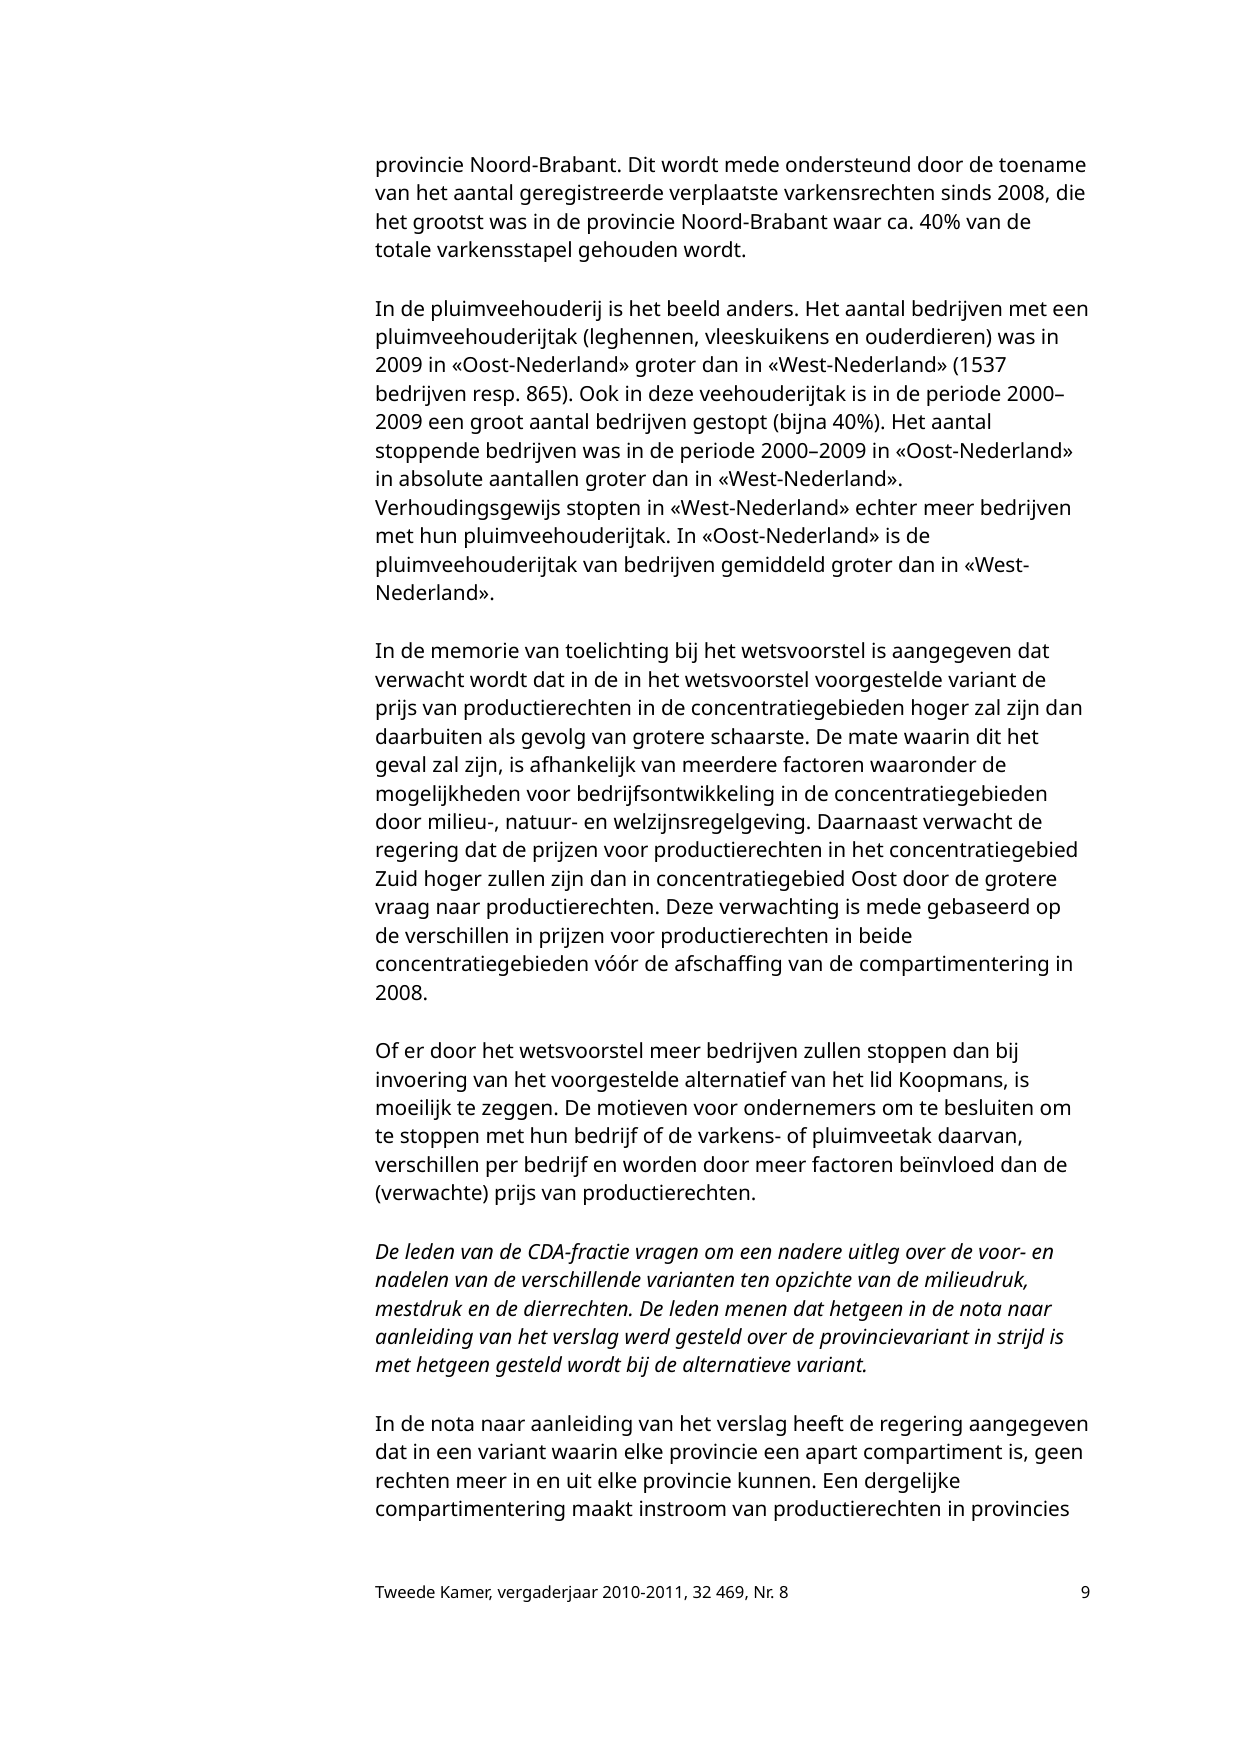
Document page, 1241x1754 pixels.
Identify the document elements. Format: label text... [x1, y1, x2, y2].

text In de nota naar aanleiding van het verslag heeft de regering aangegeven dat in een variant waarin elke provincie een apart compartiment is, geen rechten meer in en uit elke provincie kunnen. Een dergelijke compartimentering maakt instroom van productierechten in provincies [375, 1409, 1090, 1523]
text provincie Noord-Brabant. Dit wordt mede ondersteund door de toename van het aantal geregistreerde verplaatste varkensrechten sinds 2008, die het grootst was in de provincie Noord-Brabant waar ca. 40% van de totale varkensstapel gehouden wordt. [375, 150, 1090, 264]
text In de memorie van toelichting bij het wetsvoorstel is aangegeven dat verwacht wordt dat in de in het wetsvoorstel voorgestelde variant de prijs van productierechten in de concentratiegebieden hoger zal zijn dan daarbuiten als gevolg van grotere schaarste. De mate waarin dit het geval zal zijn, is afhankelijk van meerdere factoren waaronder de mogelijkheden voor bedrijfsontwikkeling in de concentratiegebieden door milieu-, natuur- en welzijnsregelgeving. Daarnaast verwacht de regering dat de prijzen voor productierechten in het concentratiegebied Zuid hoger zullen zijn dan in concentratiegebied Oost door de grotere vraag naar productierechten. Deze verwachting is mede gebaseerd op de verschillen in prijzen voor productierechten in beide concentratiegebieden vóór de afschaffing van de compartimentering in 2008. [375, 637, 1090, 1006]
text De leden van de CDA-fractie vragen om een nadere uitleg over de voor- en nadelen van de verschillende varianten ten opzichte van de milieudruk, mestdruk en de dierrechten. De leden menen dat hetgeen in de nota naar aanleiding van het verslag werd gesteld over de provincievariant in strijd is met hetgeen gesteld wordt bij de alternatieve variant. [375, 1237, 1090, 1379]
text In de pluimveehouderij is het beeld anders. Het aantal bedrijven met een pluimveehouderijtak (leghennen, vleeskuikens en ouderdieren) was in 2009 in «Oost-Nederland» groter dan in «West-Nederland» (1537 bedrijven resp. 865). Ook in deze veehouderijtak is in de periode 2000–2009 een groot aantal bedrijven gestopt (bijna 40%). Het aantal stoppende bedrijven was in de periode 2000–2009 in «Oost-Nederland» in absolute aantallen groter dan in «West-Nederland». Verhoudingsgewijs stopten in «West-Nederland» echter meer bedrijven met hun pluimveehouderijtak. In «Oost-Nederland» is de pluimveehouderijtak van bedrijven gemiddeld groter dan in «West-Nederland». [375, 294, 1090, 607]
text Of er door het wetsvoorstel meer bedrijven zullen stoppen dan bij invoering van het voorgestelde alternatief van het lid Koopmans, is moeilijk te zeggen. De motieven voor ondernemers om te besluiten om te stoppen met hun bedrijf of de varkens- of pluimveetak daarvan, verschillen per bedrijf en worden door meer factoren beïnvloed dan de (verwachte) prijs van productierechten. [375, 1036, 1090, 1207]
